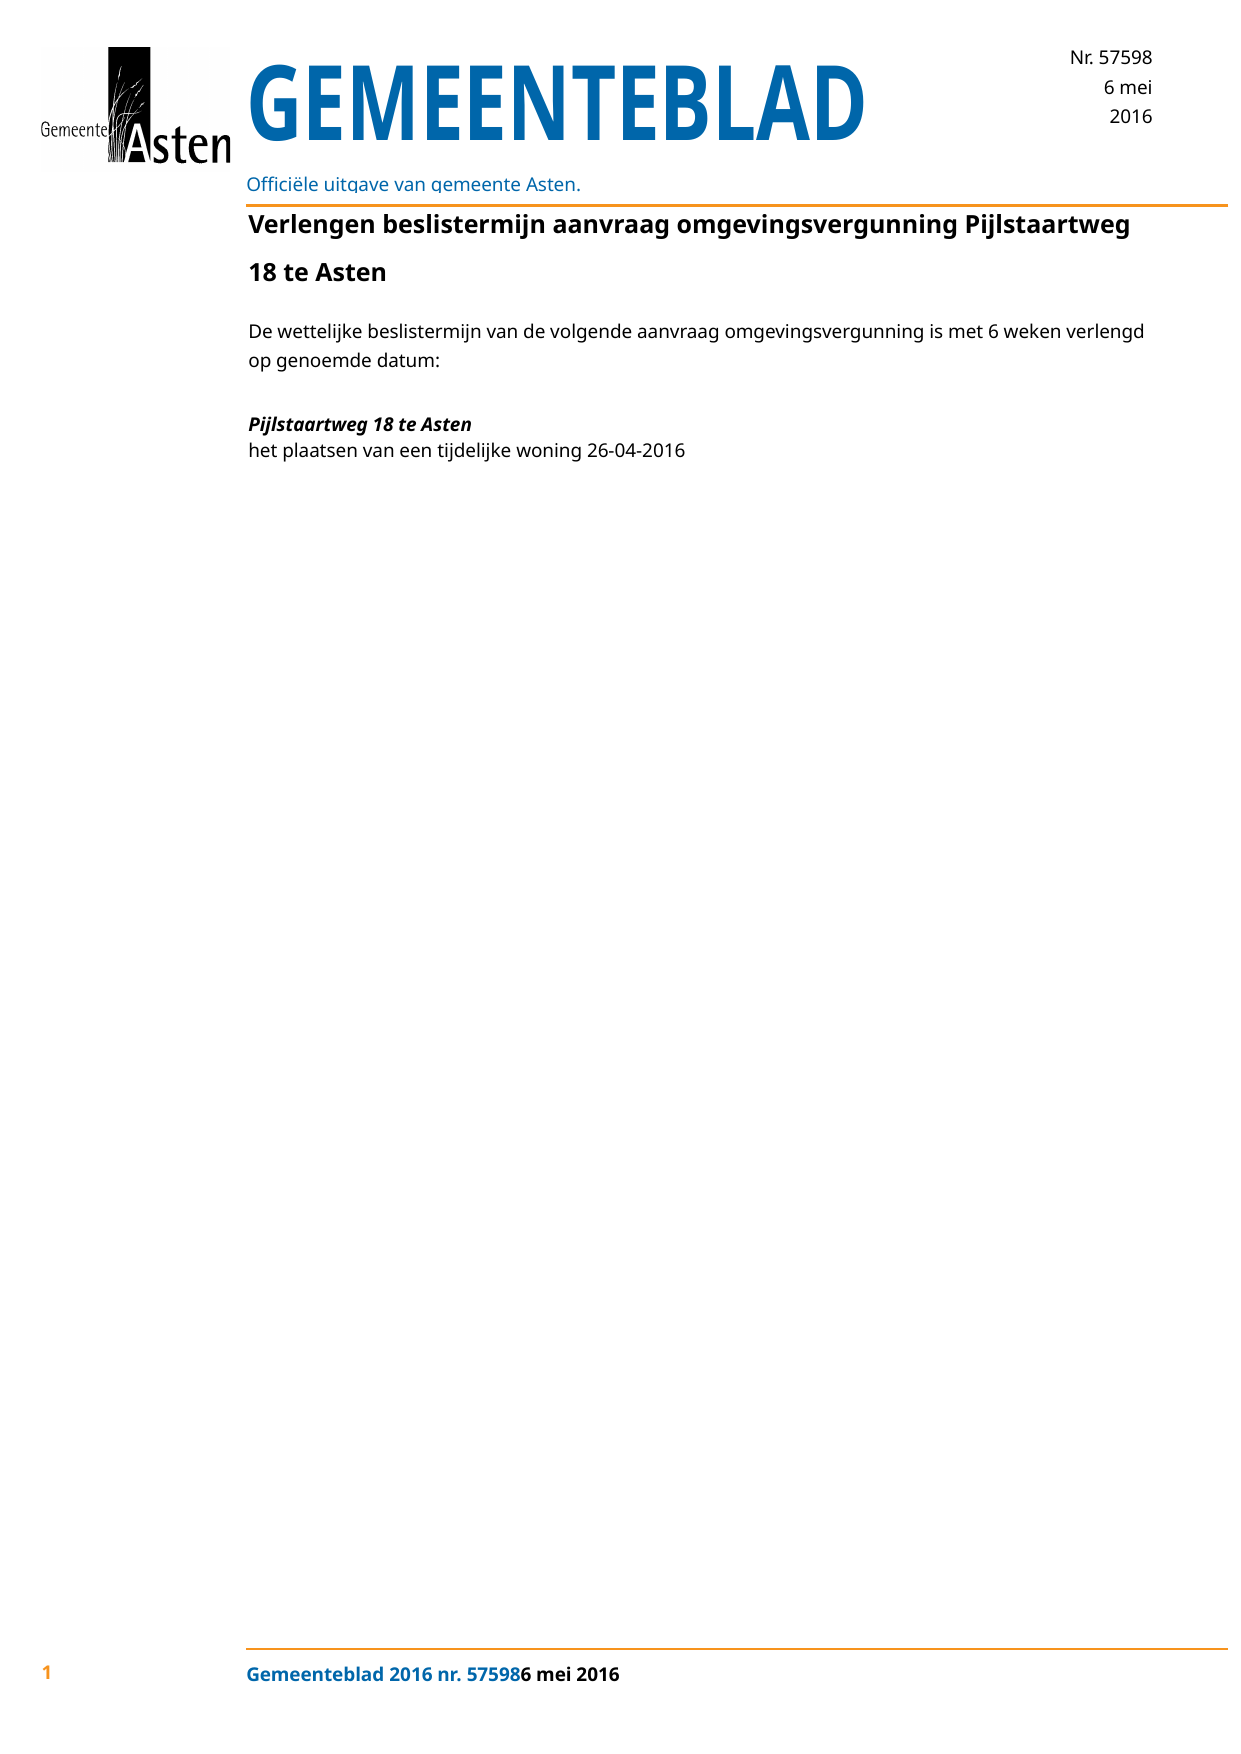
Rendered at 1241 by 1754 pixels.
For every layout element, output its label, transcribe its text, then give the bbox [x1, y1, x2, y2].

text Pijlstaartweg 18 te Asten [248, 411, 1152, 437]
text Verlengen beslistermijn aanvraag omgevingsvergunning Pijlstaartweg 18 te Asten [248, 207, 1152, 288]
picture [41, 47, 231, 172]
text De wettelijke beslistermijn van de volgende aanvraag omgevingsvergunning is met 6 weken verlengd op genoemde datum: [248, 318, 1152, 373]
text het plaatsen van een tijdelijke woning 26-04-2016 [248, 437, 1152, 463]
